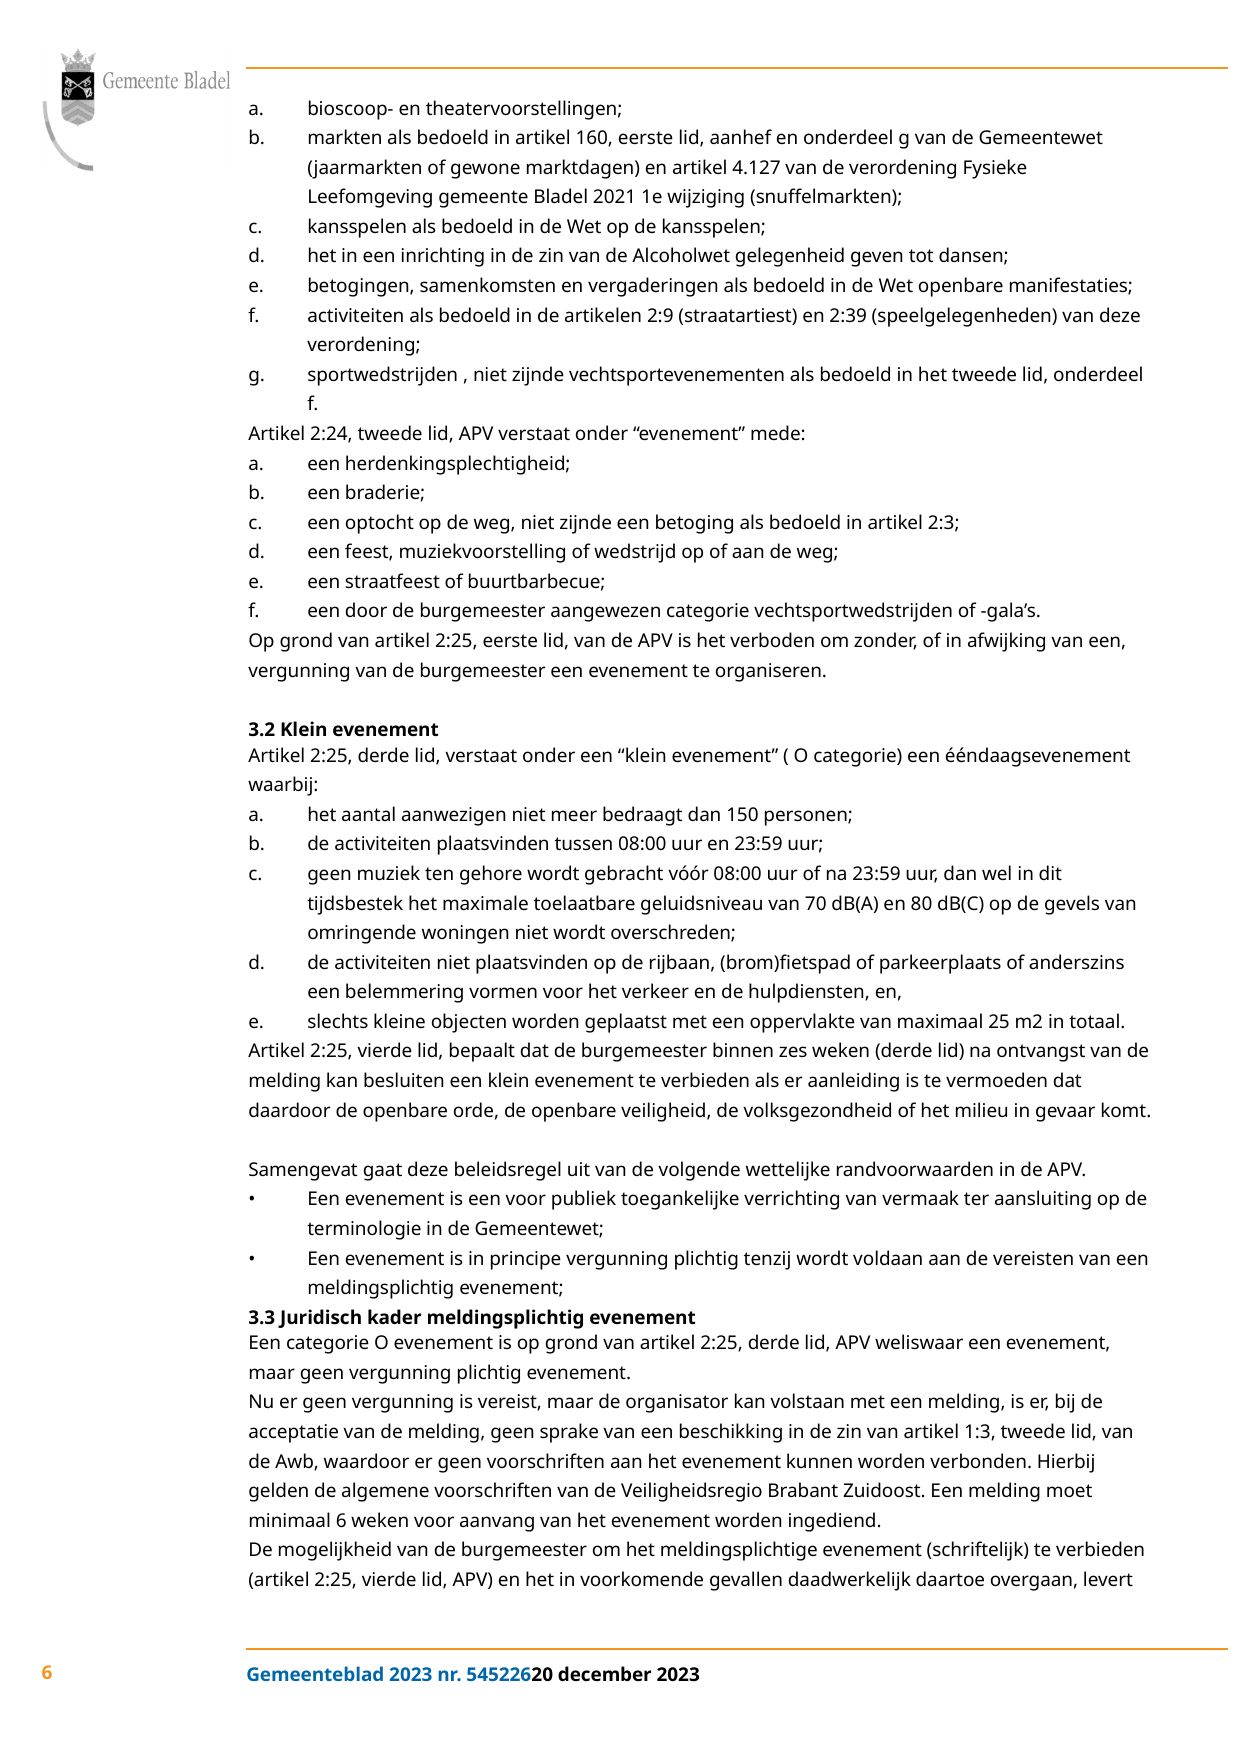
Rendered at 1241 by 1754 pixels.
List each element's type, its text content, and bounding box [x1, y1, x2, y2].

list het in een inrichting in de zin van de Alcoholwet gelegenheid geven tot dansen; [248, 243, 1152, 268]
list een feest, muziekvoorstelling of wedstrijd op of aan de weg; [248, 538, 1152, 564]
list de activiteiten niet plaatsvinden op de rijbaan, (brom)fietspad of parkeerplaats of anderszins een belemmering vormen voor het verkeer en de hulpdiensten, en, [248, 949, 1152, 1004]
text Een categorie O evenement is op grond van artikel 2:25, derde lid, APV weliswaar een evenement, maar geen vergunning plichtig evenement. [248, 1329, 1152, 1385]
list bioscoop- en theatervoorstellingen; [248, 95, 1152, 121]
list activiteiten als bedoeld in de artikelen 2:9 (straatartiest) en 2:39 (speelgelegenheden) van deze verordening; [248, 302, 1152, 357]
list Een evenement is in principe vergunning plichtig tenzij wordt voldaan aan de vereisten van een meldingsplichtig evenement; [248, 1245, 1152, 1300]
list een door de burgemeester aangewezen categorie vechtsportwedstrijden of -gala’s. [248, 598, 1152, 623]
list slechts kleine objecten worden geplaatst met een oppervlakte van maximaal 25 m2 in totaal. [248, 1008, 1152, 1034]
list betogingen, samenkomsten en vergaderingen als bedoeld in de Wet openbare manifestaties; [248, 272, 1152, 298]
list een optocht op de weg, niet zijnde een betoging als bedoeld in artikel 2:3; [248, 509, 1152, 535]
text Samengevat gaat deze beleidsregel uit van de volgende wettelijke randvoorwaarden in de APV. [248, 1156, 1152, 1182]
list kansspelen als bedoeld in de Wet op de kansspelen; [248, 213, 1152, 239]
picture [41, 47, 231, 172]
list het aantal aanwezigen niet meer bedraagt dan 150 personen; [248, 801, 1152, 827]
list een herdenkingsplechtigheid; [248, 450, 1152, 476]
text Artikel 2:24, tweede lid, APV verstaat onder “evenement” mede: [248, 420, 1152, 446]
list de activiteiten plaatsvinden tussen 08:00 uur en 23:59 uur; [248, 831, 1152, 856]
text De mogelijkheid van de burgemeester om het meldingsplichtige evenement (schriftelijk) te verbieden (artikel 2:25, vierde lid, APV) en het in voorkomende gevallen daadwerkelijk daartoe overgaan, levert [248, 1537, 1152, 1592]
list markten als bedoeld in artikel 160, eerste lid, aanhef en onderdeel g van de Gemeentewet (jaarmarkten of gewone marktdagen) en artikel 4.127 van de verordening Fysieke Leefomgeving gemeente Bladel 2021 1e wijziging (snuffelmarkten); [248, 124, 1152, 209]
text 3.3 Juridisch kader meldingsplichtig evenement [248, 1304, 1152, 1329]
text Nu er geen vergunning is vereist, maar de organisator kan volstaan met een melding, is er, bij de acceptatie van de melding, geen sprake van een beschikking in de zin van artikel 1:3, tweede lid, van de Awb, waardoor er geen voorschriften aan het evenement kunnen worden verbonden. Hierbij gelden de algemene voorschriften van de Veiligheidsregio Brabant Zuidoost. Een melding moet minimaal 6 weken voor aanvang van het evenement worden ingediend. [248, 1389, 1152, 1533]
list Een evenement is een voor publiek toegankelijke verrichting van vermaak ter aansluiting op de terminologie in de Gemeentewet; [248, 1186, 1152, 1241]
text Artikel 2:25, derde lid, verstaat onder een “klein evenement” ( O categorie) een ééndaagsevenement waarbij: [248, 742, 1152, 797]
list sportwedstrijden , niet zijnde vechtsportevenementen als bedoeld in het tweede lid, onderdeel f. [248, 361, 1152, 416]
text Op grond van artikel 2:25, eerste lid, van de APV is het verboden om zonder, of in afwijking van een, vergunning van de burgemeester een evenement te organiseren. [248, 627, 1152, 683]
list een braderie; [248, 479, 1152, 505]
list een straatfeest of buurtbarbecue; [248, 568, 1152, 594]
text Artikel 2:25, vierde lid, bepaalt dat de burgemeester binnen zes weken (derde lid) na ontvangst van de melding kan besluiten een klein evenement te verbieden als er aanleiding is te vermoeden dat daardoor de openbare orde, de openbare veiligheid, de volksgezondheid of het milieu in gevaar komt. [248, 1038, 1152, 1122]
text 3.2 Klein evenement [248, 716, 1152, 742]
list geen muziek ten gehore wordt gebracht vóór 08:00 uur of na 23:59 uur, dan wel in dit tijdsbestek het maximale toelaatbare geluidsniveau van 70 dB(A) en 80 dB(C) op de gevels van omringende woningen niet wordt overschreden; [248, 860, 1152, 945]
